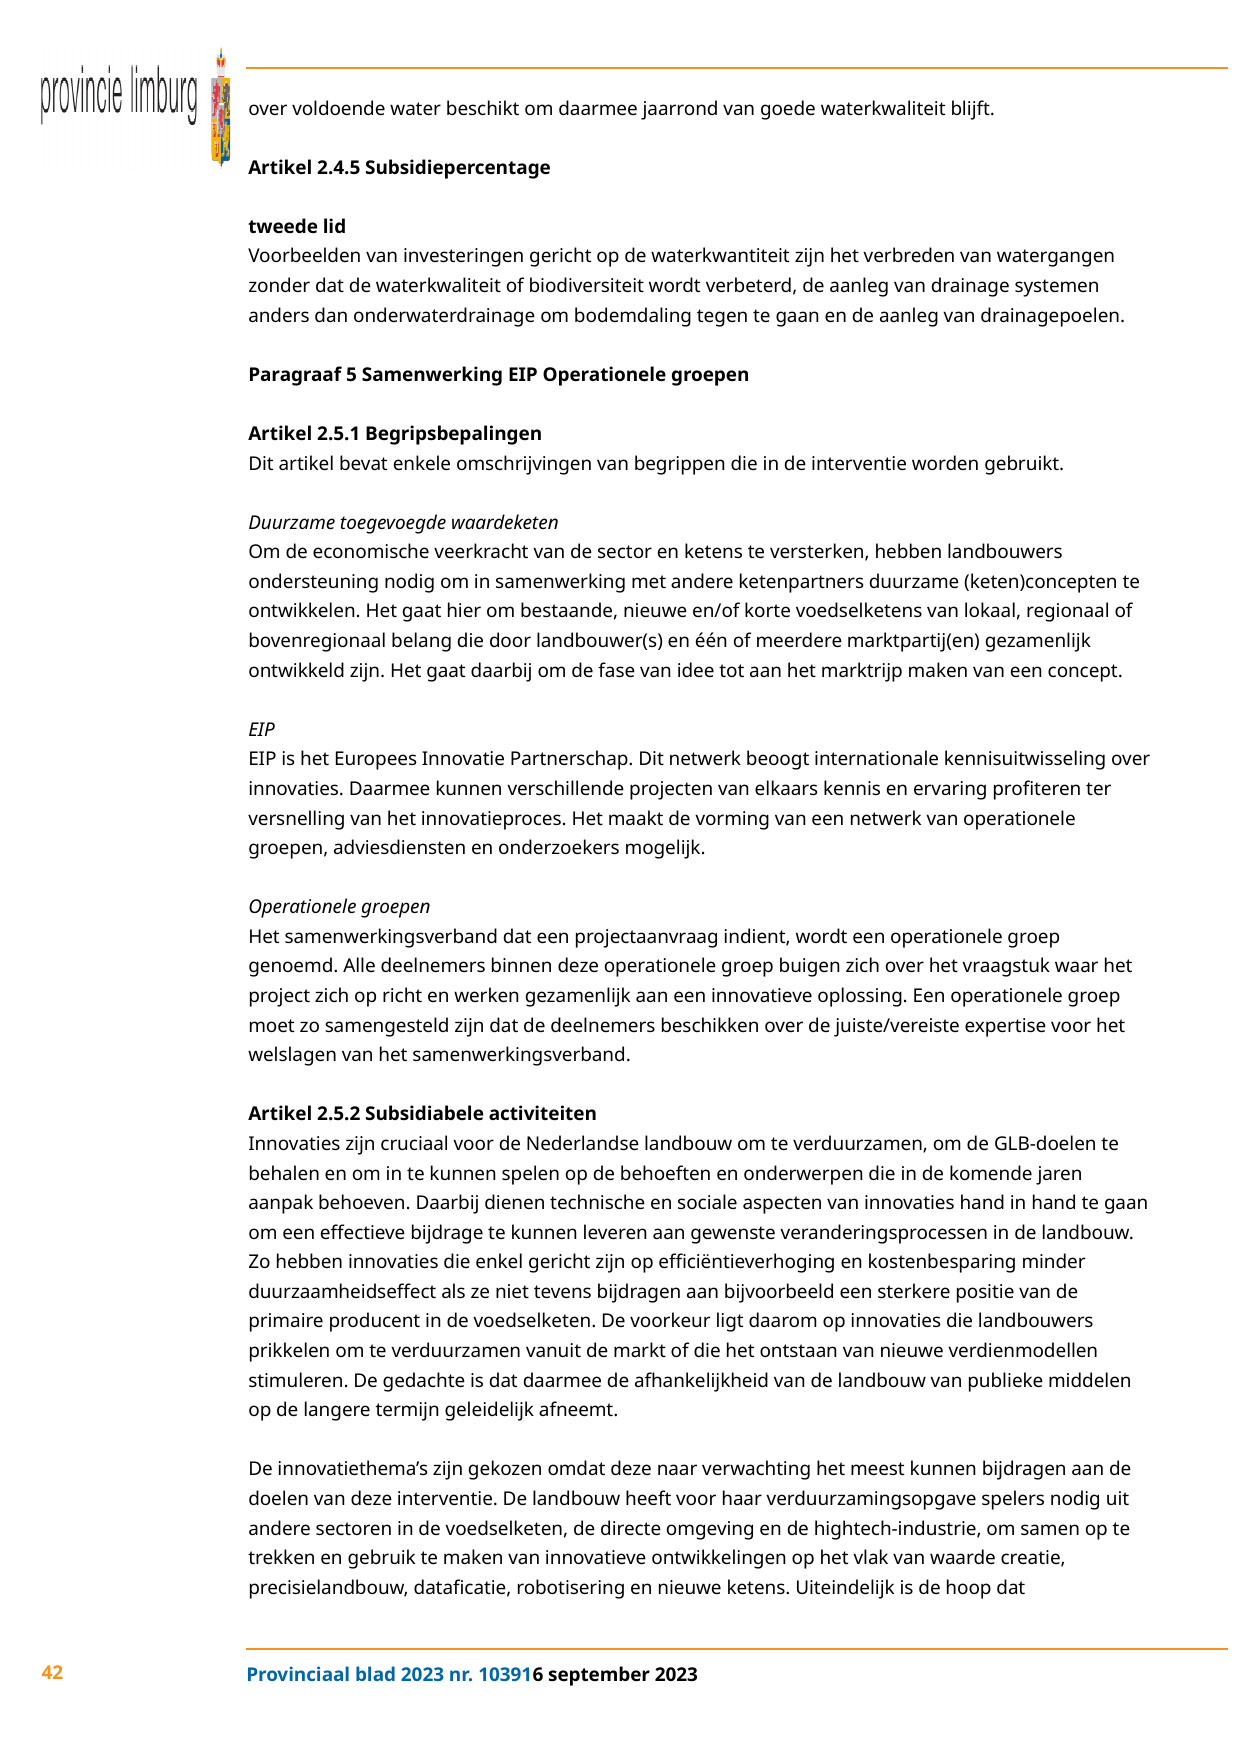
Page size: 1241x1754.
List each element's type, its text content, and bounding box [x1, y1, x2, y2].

text tweede lid [248, 213, 1152, 239]
text Voorbeelden van investeringen gericht op de waterkwantiteit zijn het verbreden van watergangen zonder dat de waterkwaliteit of biodiversiteit wordt verbeterd, de aanleg van drainage systemen anders dan onderwaterdrainage om bodemdaling tegen te gaan en de aanleg van drainagepoelen. [248, 243, 1152, 328]
text Innovaties zijn cruciaal voor de Nederlandse landbouw om te verduurzamen, om de GLB-doelen te behalen en om in te kunnen spelen op de behoeften en onderwerpen die in de komende jaren aanpak behoeven. Daarbij dienen technische en sociale aspecten van innovaties hand in hand te gaan om een effectieve bijdrage te kunnen leveren aan gewenste veranderingsprocessen in de landbouw. Zo hebben innovaties die enkel gericht zijn op efficiëntieverhoging en kostenbesparing minder duurzaamheidseffect als ze niet tevens bijdragen aan bijvoorbeeld een sterkere positie van de primaire producent in de voedselketen. De voorkeur ligt daarom op innovaties die landbouwers prikkelen om te verduurzamen vanuit de markt of die het ontstaan van nieuwe verdienmodellen stimuleren. De gedachte is dat daarmee de afhankelijkheid van de landbouw van publieke middelen op de langere termijn geleidelijk afneemt. [248, 1130, 1152, 1422]
picture [41, 47, 231, 172]
text De innovatiethema’s zijn gekozen omdat deze naar verwachting het meest kunnen bijdragen aan de doelen van deze interventie. De landbouw heeft voor haar verduurzamingsopgave spelers nodig uit andere sectoren in de voedselketen, de directe omgeving en de hightech-industrie, om samen op te trekken en gebruik te maken van innovatieve ontwikkelingen op het vlak van waarde creatie, precisielandbouw, dataficatie, robotisering en nieuwe ketens. Uiteindelijk is de hoop dat [248, 1456, 1152, 1600]
text EIP [248, 716, 1152, 742]
text Om de economische veerkracht van de sector en ketens te versterken, hebben landbouwers ondersteuning nodig om in samenwerking met andere ketenpartners duurzame (keten)concepten te ontwikkelen. Het gaat hier om bestaande, nieuwe en/of korte voedselketens van lokaal, regionaal of bovenregionaal belang die door landbouwer(s) en één of meerdere marktpartij(en) gezamenlijk ontwikkeld zijn. Het gaat daarbij om de fase van idee tot aan het marktrijp maken van een concept. [248, 538, 1152, 683]
text Duurzame toegevoegde waardeketen [248, 509, 1152, 535]
text Artikel 2.5.2 Subsidiabele activiteiten [248, 1101, 1152, 1126]
text Paragraaf 5 Samenwerking EIP Operationele groepen [248, 361, 1152, 387]
text Het samenwerkingsverband dat een projectaanvraag indient, wordt een operationele groep genoemd. Alle deelnemers binnen deze operationele groep buigen zich over het vraagstuk waar het project zich op richt en werken gezamenlijk aan een innovatieve oplossing. Een operationele groep moet zo samengesteld zijn dat de deelnemers beschikken over de juiste/vereiste expertise voor het welslagen van het samenwerkingsverband. [248, 923, 1152, 1067]
text Artikel 2.4.5 Subsidiepercentage [248, 154, 1152, 180]
text Dit artikel bevat enkele omschrijvingen van begrippen die in de interventie worden gebruikt. [248, 450, 1152, 476]
text Artikel 2.5.1 Begripsbepalingen [248, 420, 1152, 446]
text over voldoende water beschikt om daarmee jaarrond van goede waterkwaliteit blijft. [248, 95, 1152, 121]
text EIP is het Europees Innovatie Partnerschap. Dit netwerk beoogt internationale kennisuitwisseling over innovaties. Daarmee kunnen verschillende projecten van elkaars kennis en ervaring profiteren ter versnelling van het innovatieproces. Het maakt de vorming van een netwerk van operationele groepen, adviesdiensten en onderzoekers mogelijk. [248, 746, 1152, 860]
text Operationele groepen [248, 893, 1152, 919]
